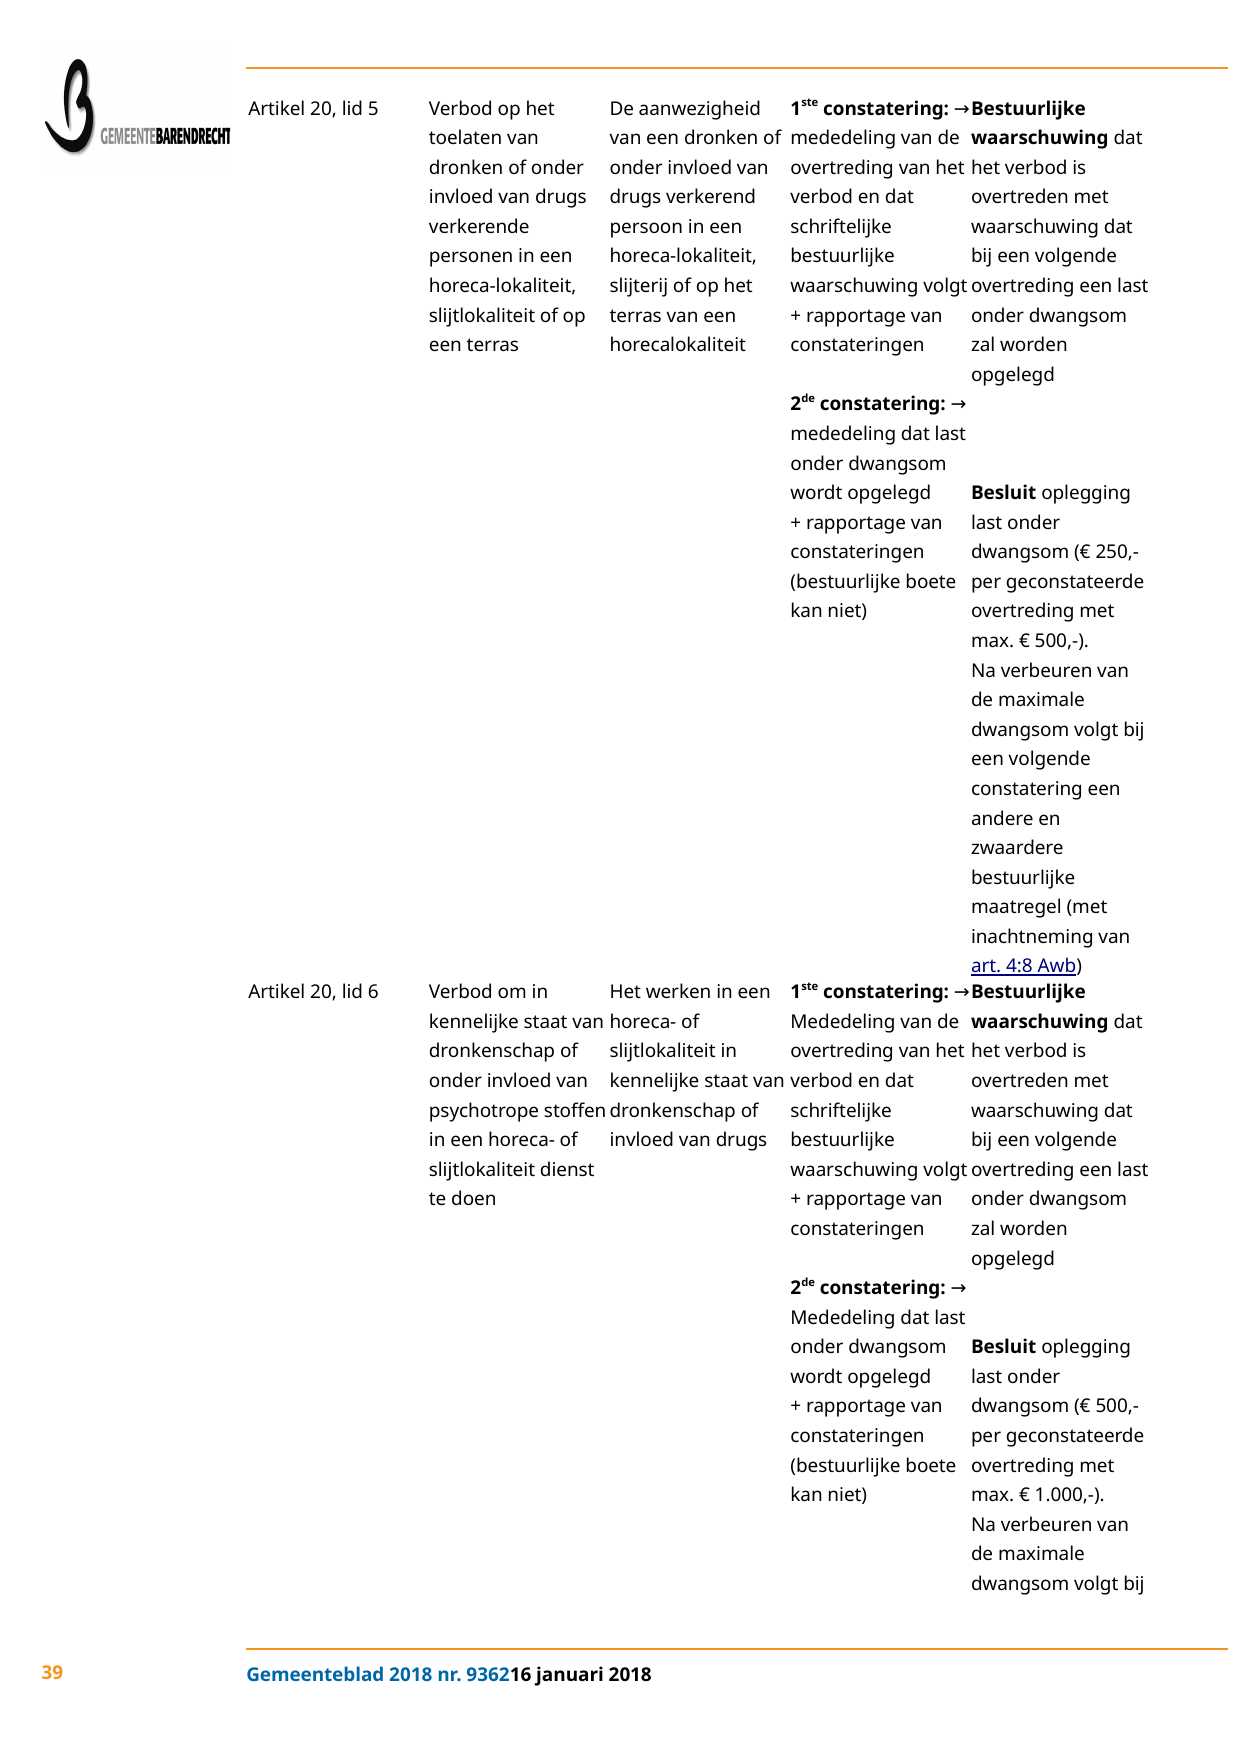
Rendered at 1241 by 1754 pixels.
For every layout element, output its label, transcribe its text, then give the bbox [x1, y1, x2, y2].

picture [41, 47, 231, 172]
table_cell Artikel 20, lid 5 [248, 95, 429, 978]
table_cell Artikel 20, lid 6 [248, 979, 429, 1596]
table_cell De aanwezigheid van een dronken of onder invloed van drugs verkerend persoon in een horeca-lokaliteit, slijterij of op het terras van een horecalokaliteit [609, 95, 790, 978]
table_cell Verbod op het toelaten van dronken of onder invloed van drugs verkerende personen in een horeca-lokaliteit, slijtlokaliteit of op een terras [429, 95, 609, 978]
table_cell 1ste constatering: → mededeling van de overtreding van het verbod en dat schriftelijke bestuurlijke waarschuwing volgt + rapportage van constateringen 2de constatering: → mededeling dat last onder dwangsom wordt opgelegd + rapportage van constateringen (bestuurlijke boete kan niet) [790, 95, 971, 978]
table_cell Bestuurlijke waarschuwing dat het verbod is overtreden met waarschuwing dat bij een volgende overtreding een last onder dwangsom zal worden opgelegd Besluit oplegging last onder dwangsom (€ 250,- per geconstateerde overtreding met max. € 500,-). Na verbeuren van de maximale dwangsom volgt bij een volgende constatering een andere en zwaardere bestuurlijke maatregel (met inachtneming van art. 4:8 Awb) [971, 95, 1152, 978]
table_cell 1ste constatering: → Mededeling van de overtreding van het verbod en dat schriftelijke bestuurlijke waarschuwing volgt + rapportage van constateringen 2de constatering: → Mededeling dat last onder dwangsom wordt opgelegd + rapportage van constateringen (bestuurlijke boete kan niet) [790, 979, 971, 1596]
table_cell Verbod om in kennelijke staat van dronkenschap of onder invloed van psychotrope stoffen in een horeca- of slijtlokaliteit dienst te doen [429, 979, 609, 1596]
table_cell Het werken in een horeca- of slijtlokaliteit in kennelijke staat van dronkenschap of invloed van drugs [609, 979, 790, 1596]
table_cell Bestuurlijke waarschuwing dat het verbod is overtreden met waarschuwing dat bij een volgende overtreding een last onder dwangsom zal worden opgelegd Besluit oplegging last onder dwangsom (€ 500,- per geconstateerde overtreding met max. € 1.000,-). Na verbeuren van de maximale dwangsom volgt bij [971, 979, 1152, 1596]
